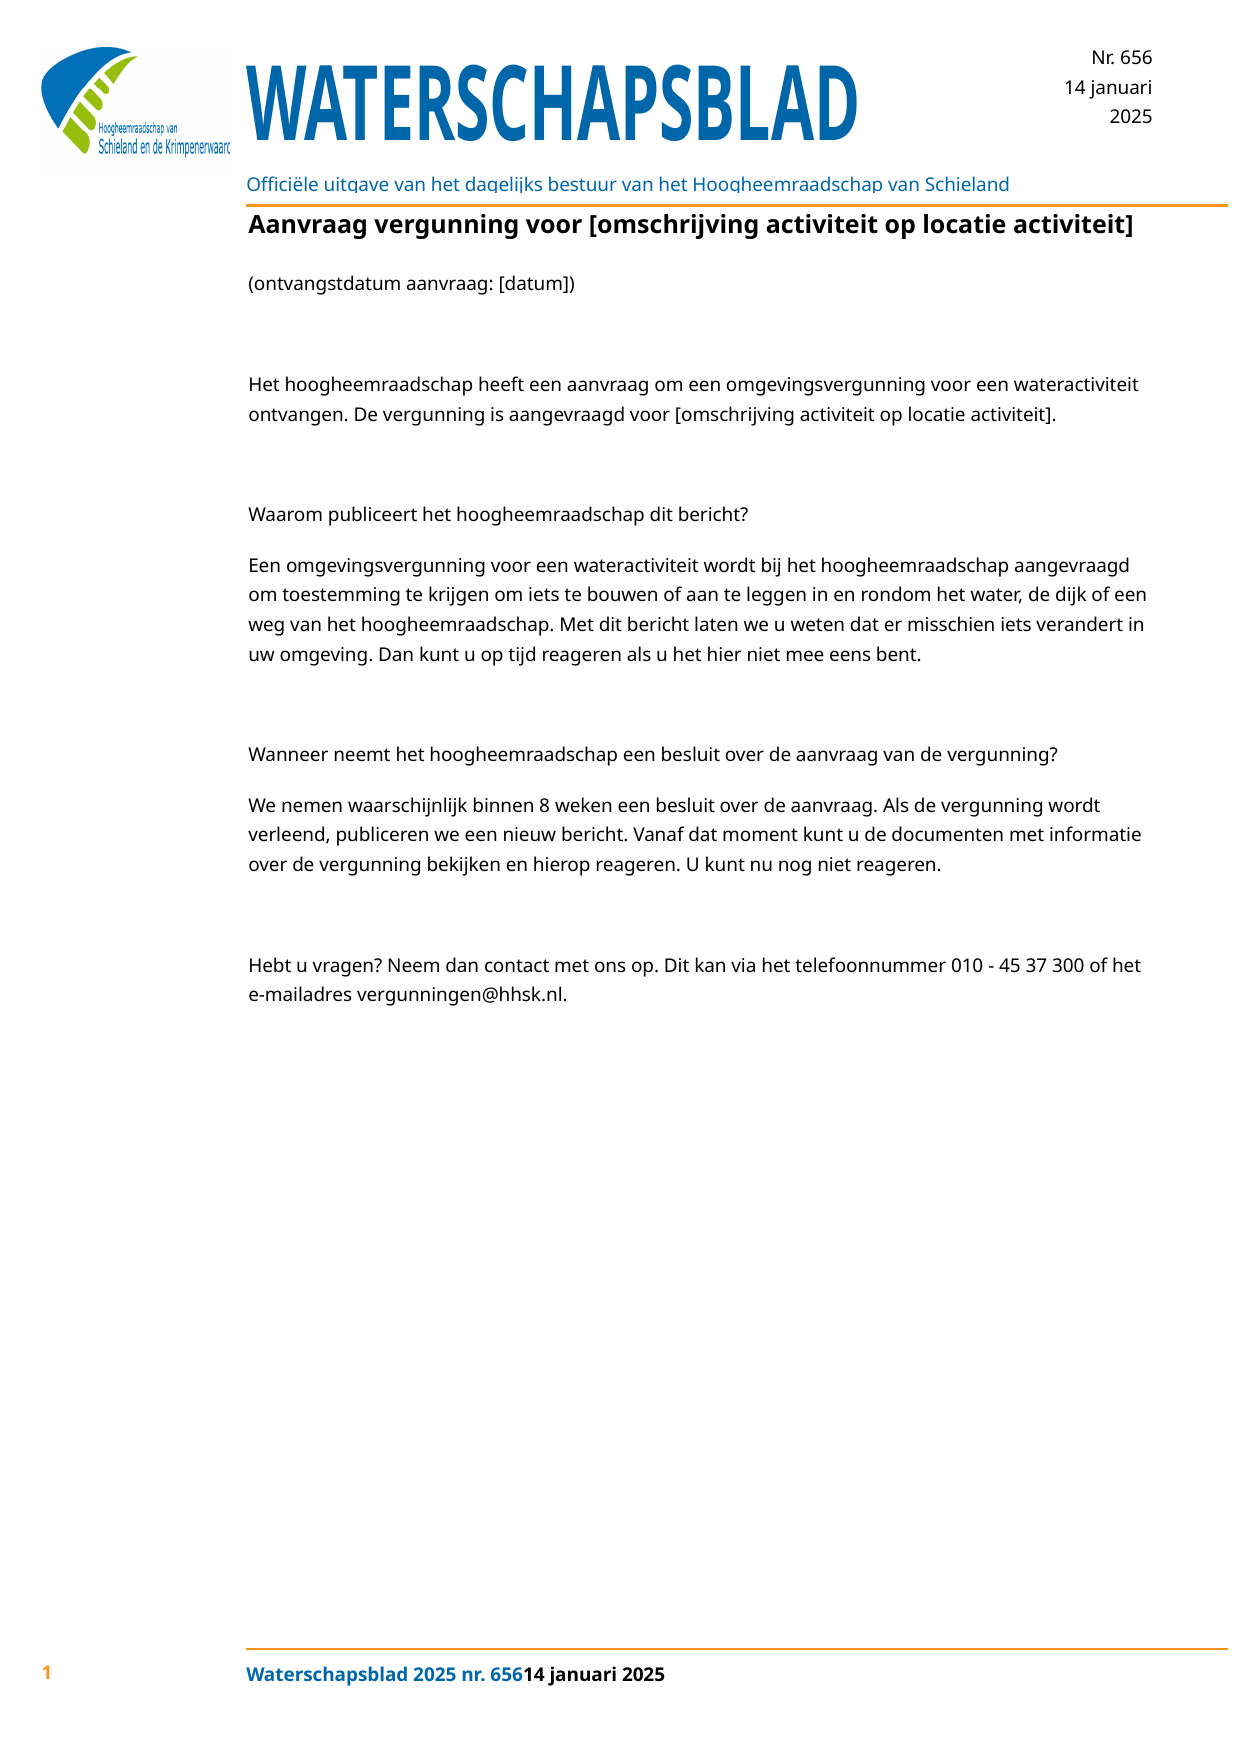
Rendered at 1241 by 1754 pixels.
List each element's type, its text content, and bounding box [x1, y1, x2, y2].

text (ontvangstdatum aanvraag: [datum]) [248, 270, 1152, 296]
picture [41, 47, 231, 172]
text Hebt u vragen? Neem dan contact met ons op. Dit kan via het telefoonnummer 010 - 45 37 300 of het e-mailadres vergunningen@hhsk.nl. [248, 952, 1152, 1007]
text Wanneer neemt het hoogheemraadschap een besluit over de aanvraag van de vergunning? [248, 742, 1152, 767]
text Aanvraag vergunning voor [omschrijving activiteit op locatie activiteit] [248, 207, 1152, 241]
text We nemen waarschijnlijk binnen 8 weken een besluit over de aanvraag. Als de vergunning wordt verleend, publiceren we een nieuw bericht. Vanaf dat moment kunt u de documenten met informatie over de vergunning bekijken en hierop reageren. U kunt nu nog niet reageren. [248, 792, 1152, 877]
text Waarom publiceert het hoogheemraadschap dit bericht? [248, 502, 1152, 527]
text Een omgevingsvergunning voor een wateractiviteit wordt bij het hoogheemraadschap aangevraagd om toestemming te krijgen om iets te bouwen of aan te leggen in en rondom het water, de dijk of een weg van het hoogheemraadschap. Met dit bericht laten we u weten dat er misschien iets verandert in uw omgeving. Dan kunt u op tijd reageren als u het hier niet mee eens bent. [248, 552, 1152, 666]
text Het hoogheemraadschap heeft een aanvraag om een omgevingsvergunning voor een wateractiviteit ontvangen. De vergunning is aangevraagd voor [omschrijving activiteit op locatie activiteit]. [248, 371, 1152, 426]
